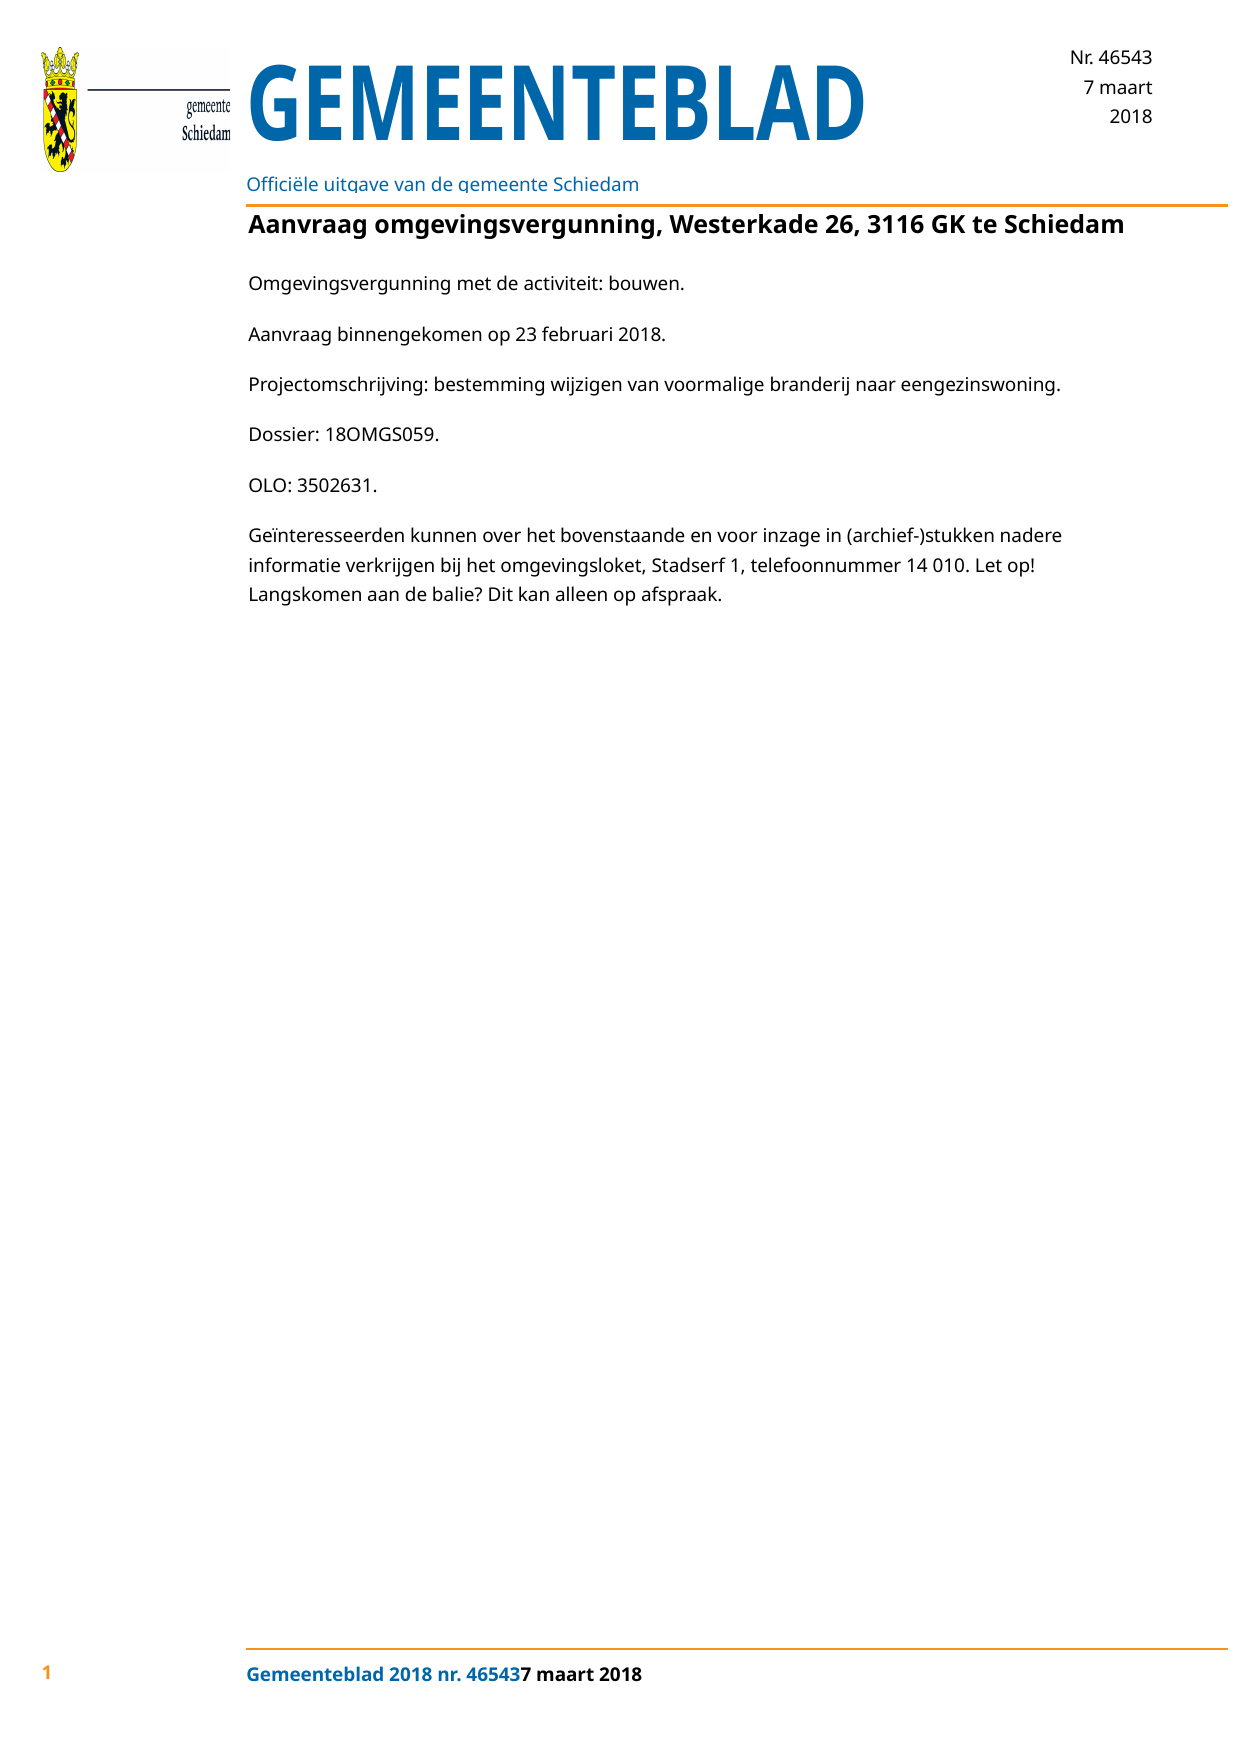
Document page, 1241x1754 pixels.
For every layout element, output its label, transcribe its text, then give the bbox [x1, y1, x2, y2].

text Aanvraag binnengekomen op 23 februari 2018. [248, 321, 1152, 346]
text Aanvraag omgevingsvergunning, Westerkade 26, 3116 GK te Schiedam [248, 207, 1152, 241]
picture [41, 47, 231, 172]
text Omgevingsvergunning met de activiteit: bouwen. [248, 270, 1152, 296]
text Projectomschrijving: bestemming wijzigen van voormalige branderij naar eengezinswoning. [248, 371, 1152, 397]
text OLO: 3502631. [248, 472, 1152, 498]
text Geïnteresseerden kunnen over het bovenstaande en voor inzage in (archief-)stukken nadere informatie verkrijgen bij het omgevingsloket, Stadserf 1, telefoonnummer 14 010. Let op! Langskomen aan de balie? Dit kan alleen op afspraak. [248, 522, 1152, 607]
text Dossier: 18OMGS059. [248, 422, 1152, 447]
